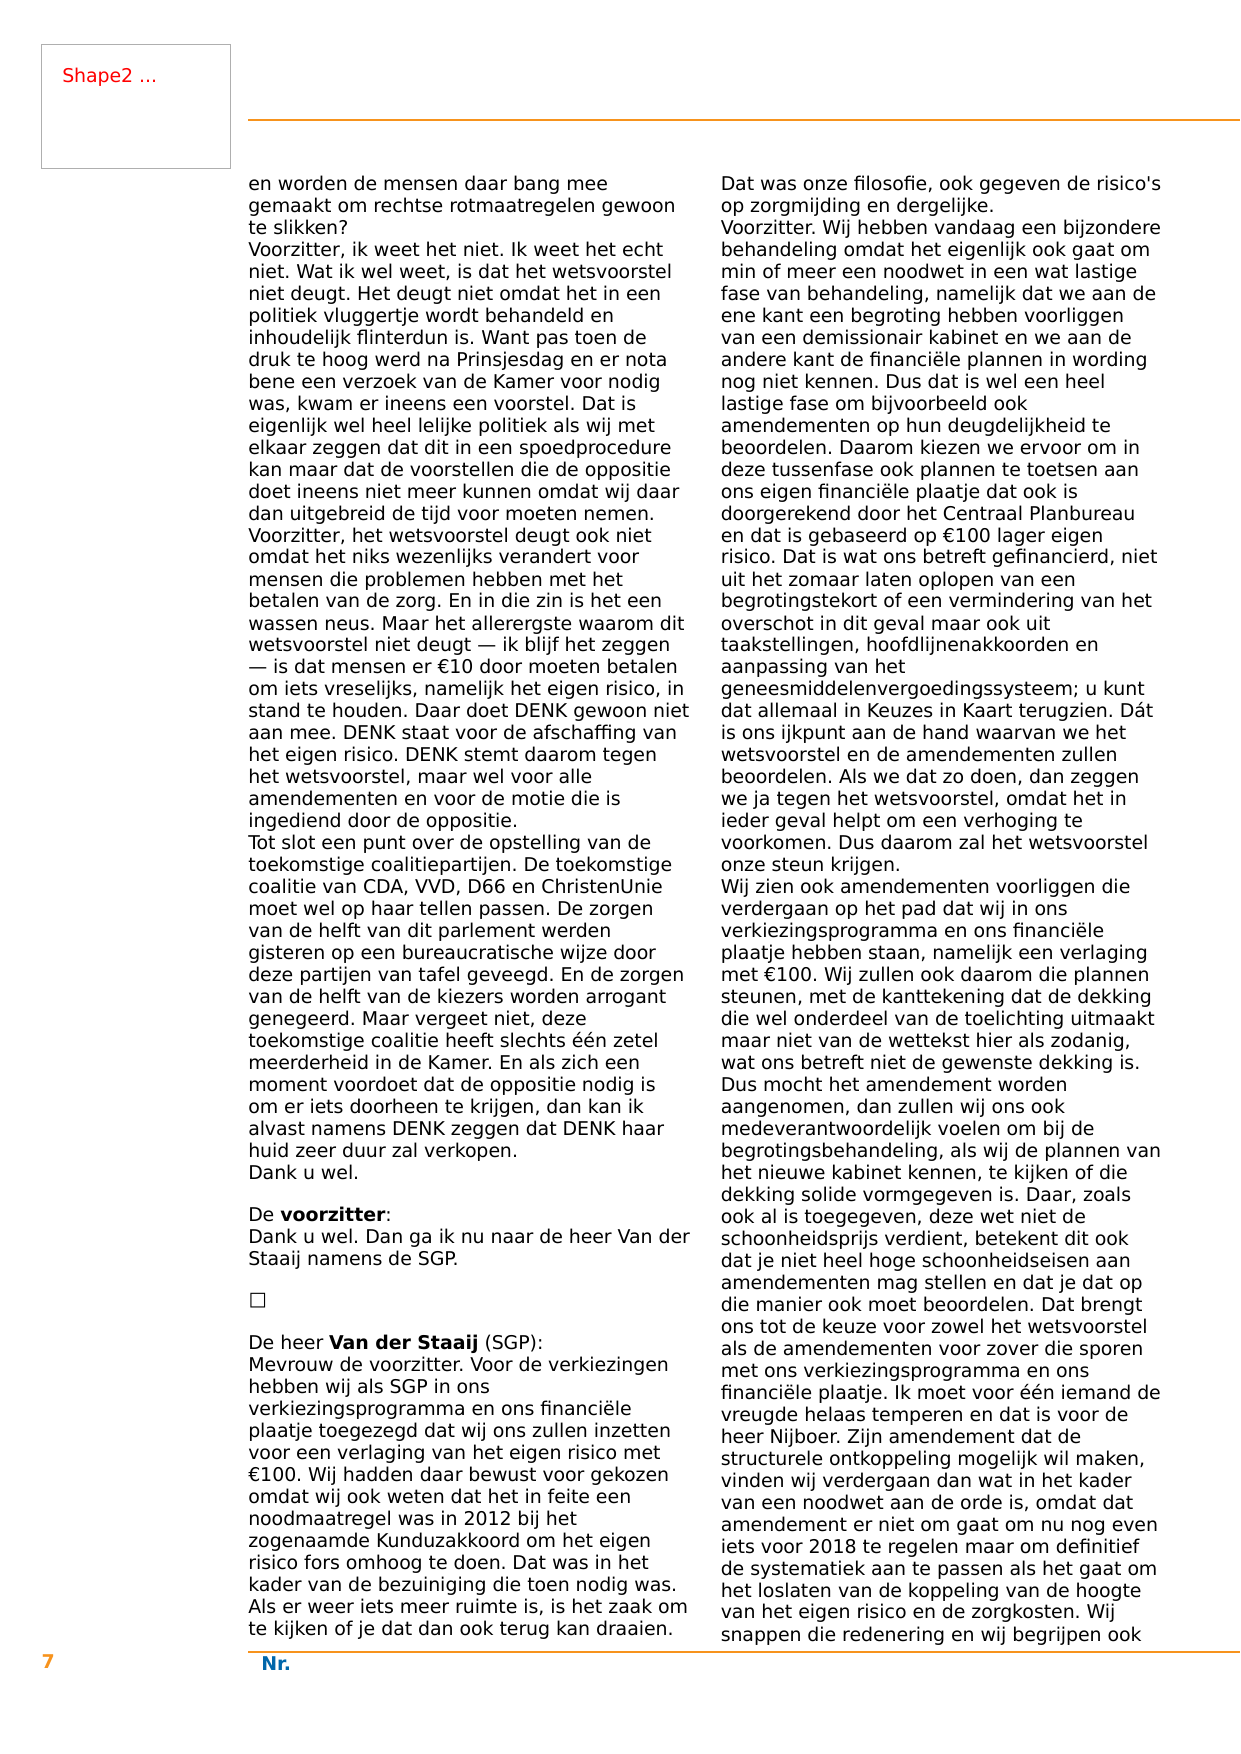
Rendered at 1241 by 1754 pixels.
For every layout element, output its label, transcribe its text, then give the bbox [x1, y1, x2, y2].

text Voorzitter. Wij hebben vandaag een bijzondere behandeling omdat het eigenlijk ook gaat om min of meer een noodwet in een wat lastige fase van behandeling, namelijk dat we aan de ene kant een begroting hebben voorliggen van een demissionair kabinet en we aan de andere kant de financiële plannen in wording nog niet kennen. Dus dat is wel een heel lastige fase om bijvoorbeeld ook amendementen op hun deugdelijkheid te beoordelen. Daarom kiezen we ervoor om in deze tussenfase ook plannen te toetsen aan ons eigen financiële plaatje dat ook is doorgerekend door het Centraal Planbureau en dat is gebaseerd op €100 lager eigen risico. Dat is wat ons betreft gefinancierd, niet uit het zomaar laten oplopen van een begrotingstekort of een vermindering van het overschot in dit geval maar ook uit taakstellingen, hoofdlijnenakkoorden en aanpassing van het geneesmiddelenvergoedingssysteem; u kunt dat allemaal in Keuzes in Kaart terugzien. Dát is ons ijkpunt aan de hand waarvan we het wetsvoorstel en de amendementen zullen beoordelen. Als we dat zo doen, dan zeggen we ja tegen het wetsvoorstel, omdat het in ieder geval helpt om een verhoging te voorkomen. Dus daarom zal het wetsvoorstel onze steun krijgen. [721, 217, 1163, 876]
text Dank u wel. [248, 1162, 691, 1184]
text Dank u wel. Dan ga ik nu naar de heer Van der Staaij namens de SGP. [248, 1226, 691, 1270]
text Voorzitter, ik weet het niet. Ik weet het echt niet. Wat ik wel weet, is dat het wetsvoorstel niet deugt. Het deugt niet omdat het in een politiek vluggertje wordt behandeld en inhoudelijk flinterdun is. Want pas toen de druk te hoog werd na Prinsjesdag en er nota bene een verzoek van de Kamer voor nodig was, kwam er ineens een voorstel. Dat is eigenlijk wel heel lelijke politiek als wij met elkaar zeggen dat dit in een spoedprocedure kan maar dat de voorstellen die de oppositie doet ineens niet meer kunnen omdat wij daar dan uitgebreid de tijd voor moeten nemen. [248, 239, 691, 524]
text Tot slot een punt over de opstelling van de toekomstige coalitiepartijen. De toekomstige coalitie van CDA, VVD, D66 en ChristenUnie moet wel op haar tellen passen. De zorgen van de helft van dit parlement werden gisteren op een bureaucratische wijze door deze partijen van tafel geveegd. En de zorgen van de helft van de kiezers worden arrogant genegeerd. Maar vergeet niet, deze toekomstige coalitie heeft slechts één zetel meerderheid in de Kamer. En als zich een moment voordoet dat de oppositie nodig is om er iets doorheen te krijgen, dan kan ik alvast namens DENK zeggen dat DENK haar huid zeer duur zal verkopen. [248, 832, 691, 1162]
text Mevrouw de voorzitter. Voor de verkiezingen hebben wij als SGP in ons verkiezingsprogramma en ons financiële plaatje toegezegd dat wij ons zullen inzetten voor een verlaging van het eigen risico met €100. Wij hadden daar bewust voor gekozen omdat wij ook weten dat het in feite een noodmaatregel was in 2012 bij het zogenaamde Kunduzakkoord om het eigen risico fors omhoog te doen. Dat was in het kader van de bezuiniging die toen nodig was. Als er weer iets meer ruimte is, is het zaak om te kijken of je dat dan ook terug kan draaien. [248, 1354, 691, 1639]
text De voorzitter: [248, 1204, 691, 1226]
text Wij zien ook amendementen voorliggen die verdergaan op het pad dat wij in ons verkiezingsprogramma en ons financiële plaatje hebben staan, namelijk een verlaging met €100. Wij zullen ook daarom die plannen steunen, met de kanttekening dat de dekking die wel onderdeel van de toelichting uitmaakt maar niet van de wettekst hier als zodanig, wat ons betreft niet de gewenste dekking is. Dus mocht het amendement worden aangenomen, dan zullen wij ons ook medeverantwoordelijk voelen om bij de begrotingsbehandeling, als wij de plannen van het nieuwe kabinet kennen, te kijken of die dekking solide vormgegeven is. Daar, zoals ook al is toegegeven, deze wet niet de schoonheidsprijs verdient, betekent dit ook dat je niet heel hoge schoonheidseisen aan amendementen mag stellen en dat je dat op die manier ook moet beoordelen. Dat brengt ons tot de keuze voor zowel het wetsvoorstel als de amendementen voor zover die sporen met ons verkiezingsprogramma en ons financiële plaatje. Ik moet voor één iemand de vreugde helaas temperen en dat is voor de heer Nijboer. Zijn amendement dat de structurele ontkoppeling mogelijk wil maken, vinden wij verdergaan dan wat in het kader van een noodwet aan de orde is, omdat dat amendement er niet om gaat om nu nog even iets voor 2018 te regelen maar om definitief de systematiek aan te passen als het gaat om het loslaten van de koppeling van de hoogte van het eigen risico en de zorgkosten. Wij snappen die redenering en wij begrijpen ook [721, 876, 1163, 1645]
text ⬜ [248, 1290, 691, 1312]
text Voorzitter, het wetsvoorstel deugt ook niet omdat het niks wezenlijks verandert voor mensen die problemen hebben met het betalen van de zorg. En in die zin is het een wassen neus. Maar het allerergste waarom dit wetsvoorstel niet deugt — ik blijf het zeggen — is dat mensen er €10 door moeten betalen om iets vreselijks, namelijk het eigen risico, in stand te houden. Daar doet DENK gewoon niet aan mee. DENK staat voor de afschaffing van het eigen risico. DENK stemt daarom tegen het wetsvoorstel, maar wel voor alle amendementen en voor de motie die is ingediend door de oppositie. [248, 524, 691, 832]
text De heer Van der Staaij (SGP): [248, 1332, 691, 1354]
text en worden de mensen daar bang mee gemaakt om rechtse rotmaatregelen gewoon te slikken? [248, 173, 691, 239]
text Dat was onze filosofie, ook gegeven de risico's op zorgmijding en dergelijke. [721, 173, 1163, 217]
